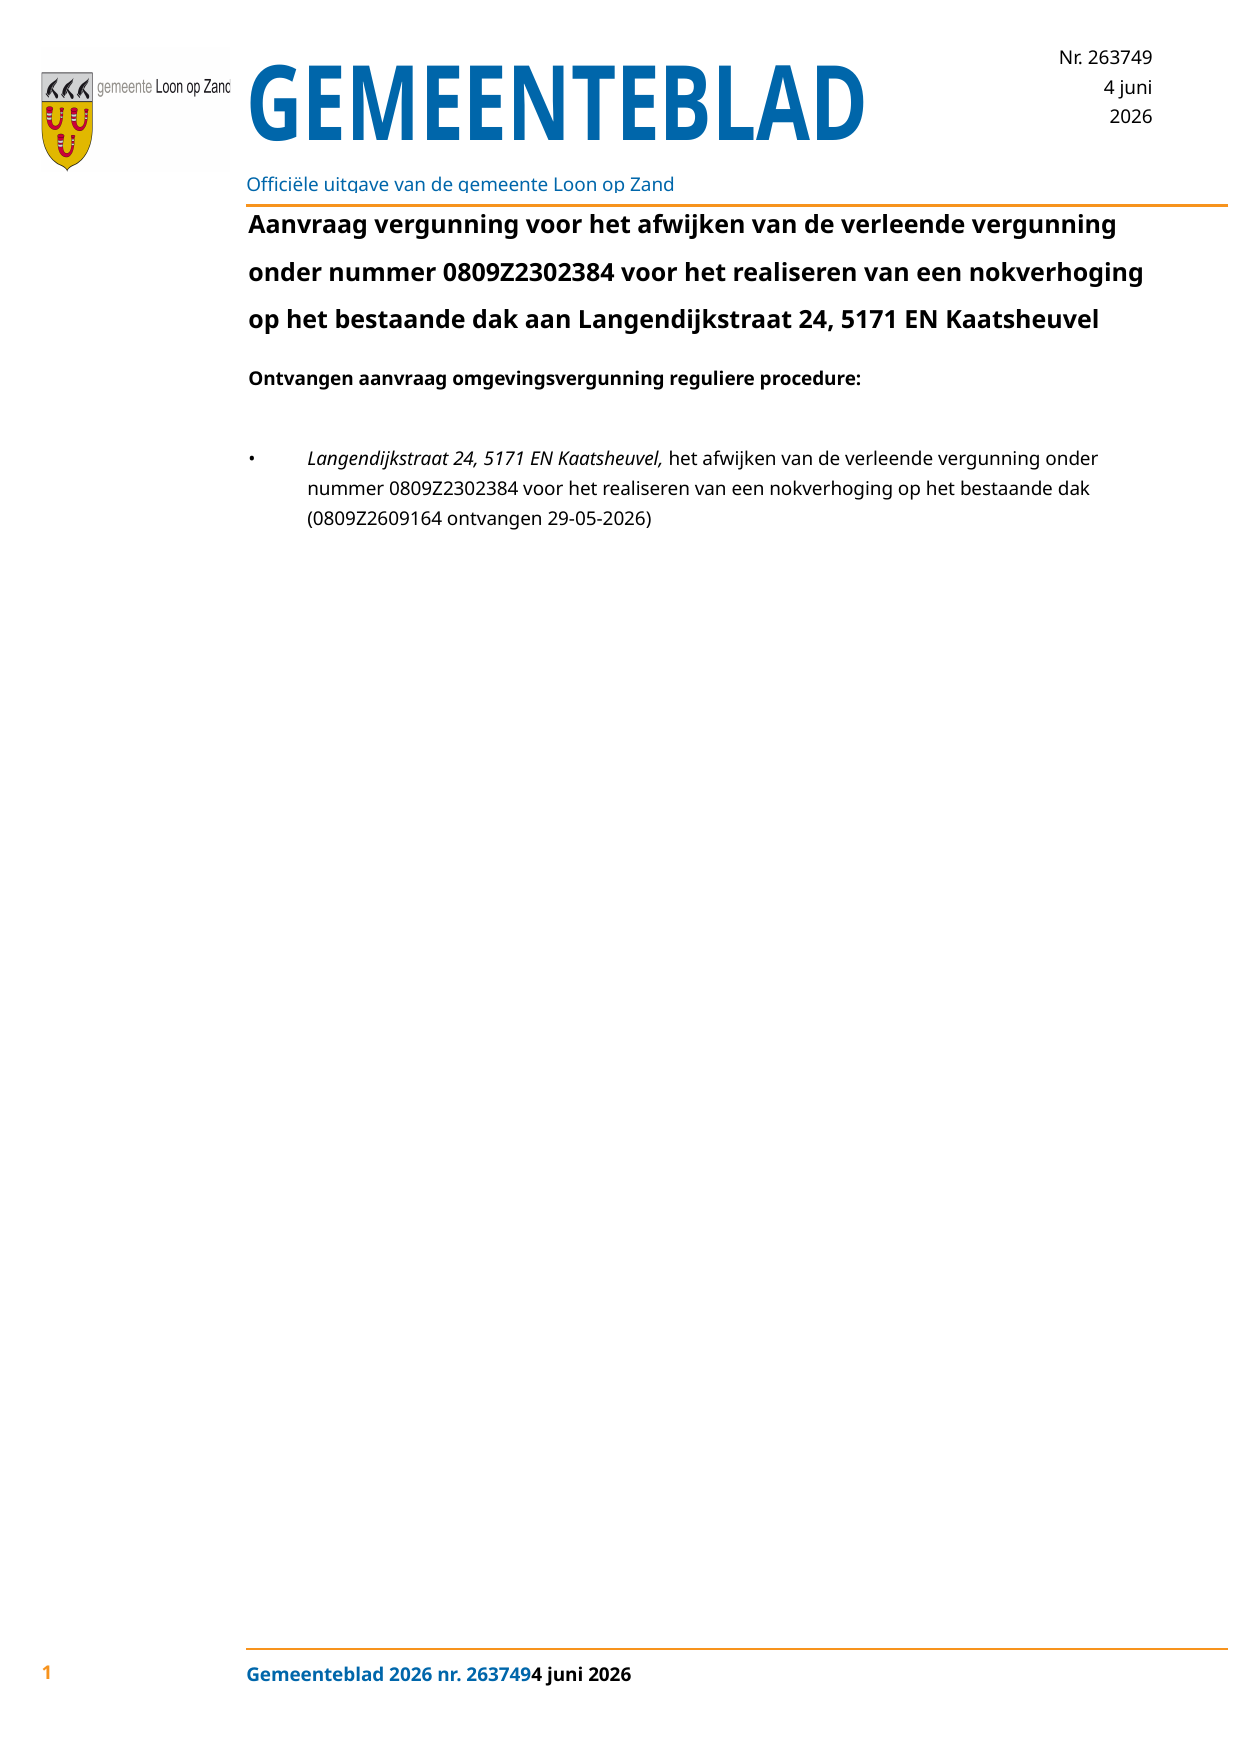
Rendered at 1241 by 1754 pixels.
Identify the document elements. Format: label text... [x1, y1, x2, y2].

text Ontvangen aanvraag omgevingsvergunning reguliere procedure: [248, 366, 1152, 391]
list Langendijkstraat 24, 5171 EN Kaatsheuvel, het afwijken van de verleende vergunning onder nummer 0809Z2302384 voor het realiseren van een nokverhoging op het bestaande dak (0809Z2609164 ontvangen 29-05-2026) [248, 446, 1152, 530]
picture [41, 47, 231, 172]
text Aanvraag vergunning voor het afwijken van de verleende vergunning onder nummer 0809Z2302384 voor het realiseren van een nokverhoging op het bestaande dak aan Langendijkstraat 24, 5171 EN Kaatsheuvel [248, 207, 1152, 336]
